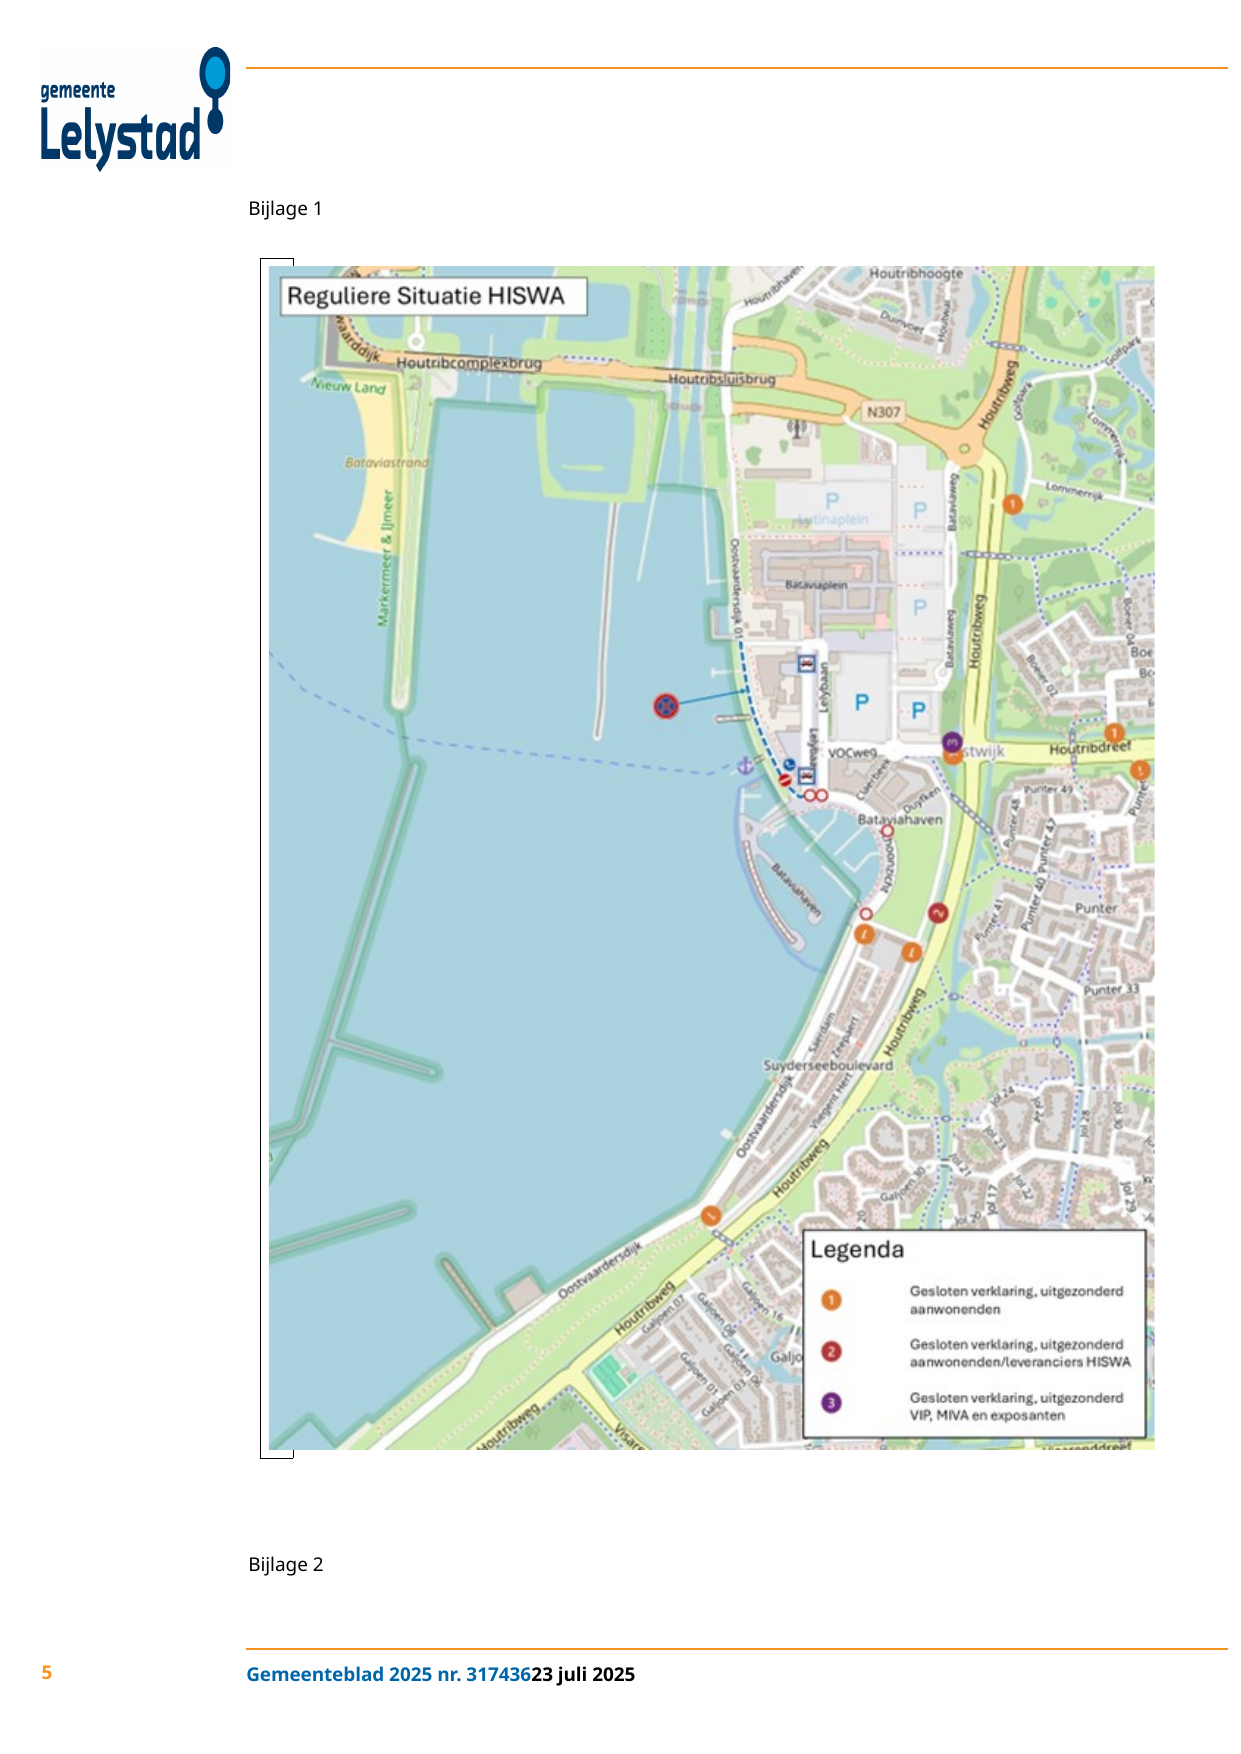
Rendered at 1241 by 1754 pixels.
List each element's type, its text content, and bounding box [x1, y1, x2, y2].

picture [268, 266, 1155, 1450]
picture [41, 47, 231, 172]
text Bijlage 2 [248, 1551, 1152, 1576]
text Bijlage 1 [248, 196, 1152, 221]
